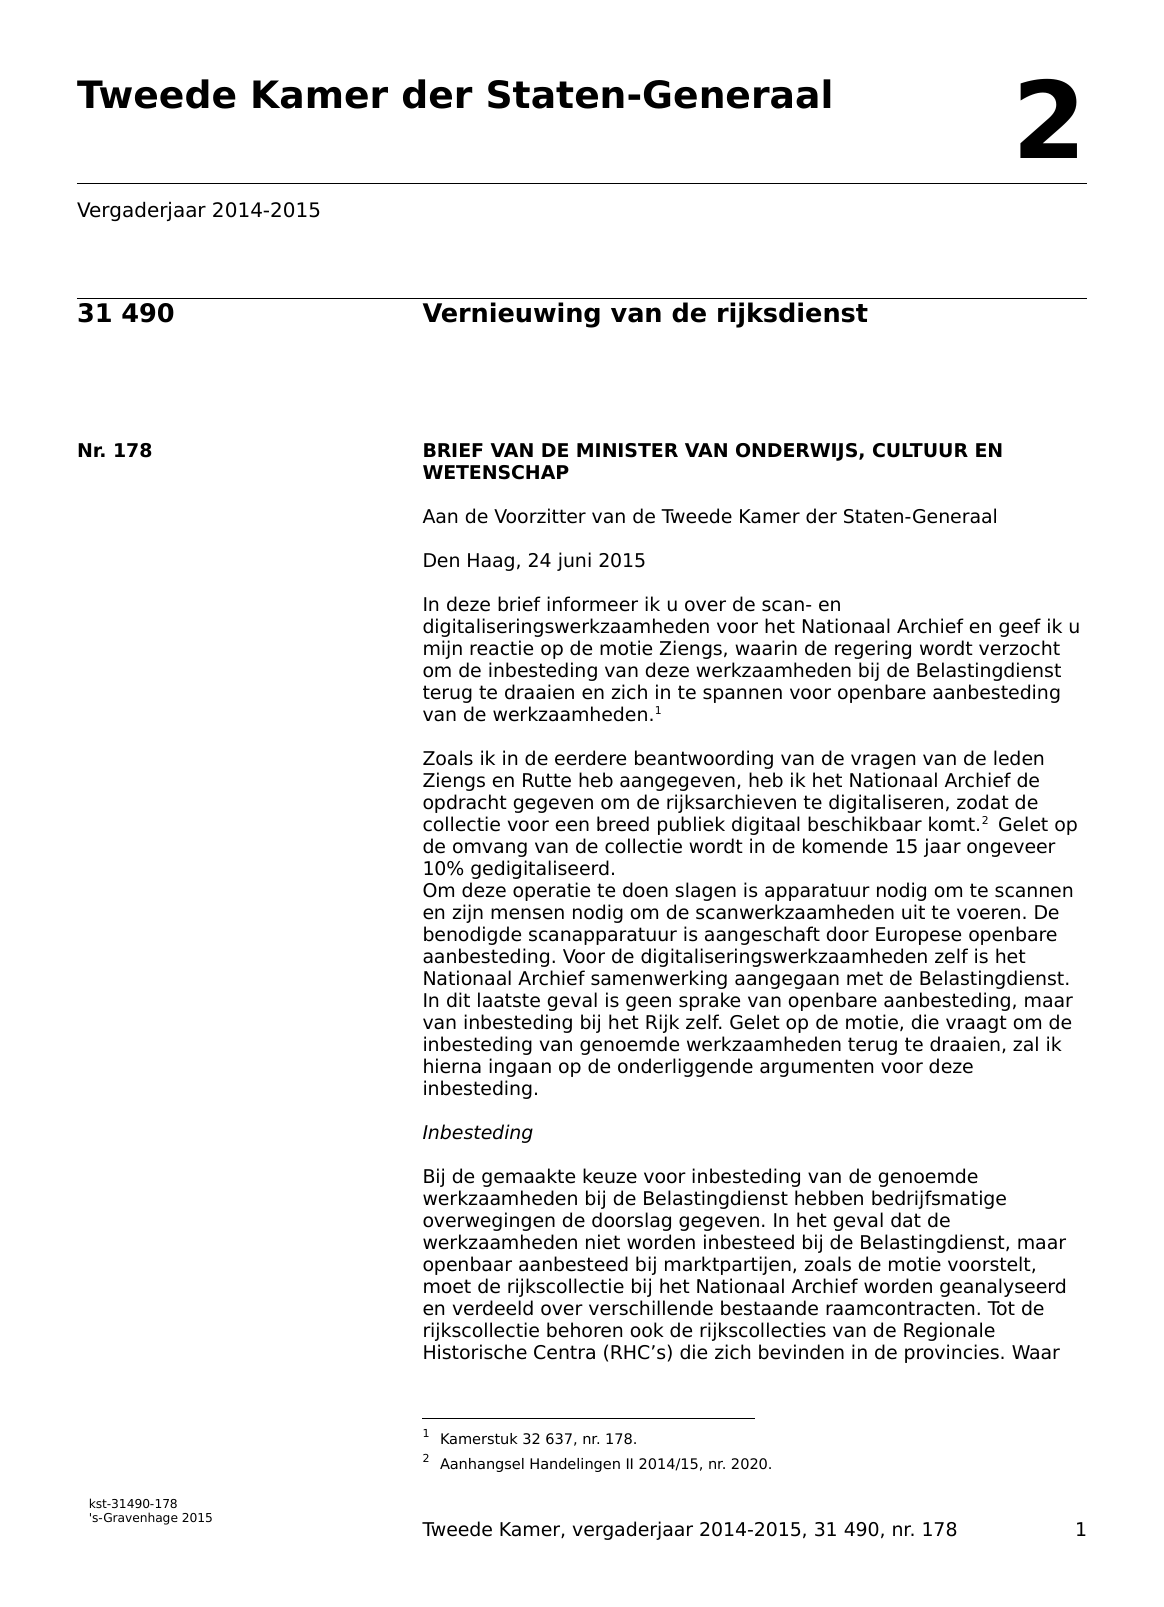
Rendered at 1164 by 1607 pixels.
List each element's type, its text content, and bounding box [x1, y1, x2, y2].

text Zoals ik in de eerdere beantwoording van de vragen van de leden Ziengs en Rutte heb aangegeven, heb ik het Nationaal Archief de opdracht gegeven om de rijksarchieven te digitaliseren, zodat de collectie voor een breed publiek digitaal beschikbaar komt. Gelet op de omvang van de collectie wordt in de komende 15 jaar ongeveer 10% gedigitaliseerd. [422, 748, 1087, 880]
subtitle 31 490 Vernieuwing van de rijksdienst [77, 299, 1087, 329]
text Aan de Voorzitter van de Tweede Kamer der Staten-Generaal [422, 506, 1087, 528]
table_cell Vergaderjaar 2014-2015 [77, 184, 1087, 298]
text Aanhangsel Handelingen II 2014/15, nr. 2020. [422, 1452, 1087, 1474]
subtitle Inbesteding [422, 1122, 1087, 1144]
table_header Tweede Kamer der Staten-Generaal [77, 59, 886, 183]
text Kamerstuk 32 637, nr. 178. [422, 1427, 1087, 1449]
subtitle Nr. 178 BRIEF VAN DE MINISTER VAN ONDERWIJS, CULTUUR EN WETENSCHAP [77, 440, 1087, 484]
text Om deze operatie te doen slagen is apparatuur nodig om te scannen en zijn mensen nodig om de scanwerkzaamheden uit te voeren. De benodigde scanapparatuur is aangeschaft door Europese openbare aanbesteding. Voor de digitaliseringswerkzaamheden zelf is het Nationaal Archief samenwerking aangegaan met de Belastingdienst. In dit laatste geval is geen sprake van openbare aanbesteding, maar van inbesteding bij het Rijk zelf. Gelet op de motie, die vraagt om de inbesteding van genoemde werkzaamheden terug te draaien, zal ik hierna ingaan op de onderliggende argumenten voor deze inbesteding. [422, 880, 1087, 1100]
text kst-31490-178 [88, 1497, 323, 1511]
text Den Haag, 24 juni 2015 [422, 550, 1087, 572]
text In deze brief informeer ik u over de scan- en digitaliseringswerkzaamheden voor het Nationaal Archief en geef ik u mijn reactie op de motie Ziengs, waarin de regering wordt verzocht om de inbesteding van deze werkzaamheden bij de Belastingdienst terug te draaien en zich in te spannen voor openbare aanbesteding van de werkzaamheden. [422, 594, 1087, 726]
text Bij de gemaakte keuze voor inbesteding van de genoemde werkzaamheden bij de Belastingdienst hebben bedrijfsmatige overwegingen de doorslag gegeven. In het geval dat de werkzaamheden niet worden inbesteed bij de Belastingdienst, maar openbaar aanbesteed bij marktpartijen, zoals de motie voorstelt, moet de rijkscollectie bij het Nationaal Archief worden geanalyseerd en verdeeld over verschillende bestaande raamcontracten. Tot de rijkscollectie behoren ook de rijkscollecties van de Regionale Historische Centra (RHC’s) die zich bevinden in de provincies. Waar [422, 1166, 1087, 1364]
text 's-Gravenhage 2015 [88, 1511, 323, 1525]
table_header 2 [886, 59, 1087, 183]
